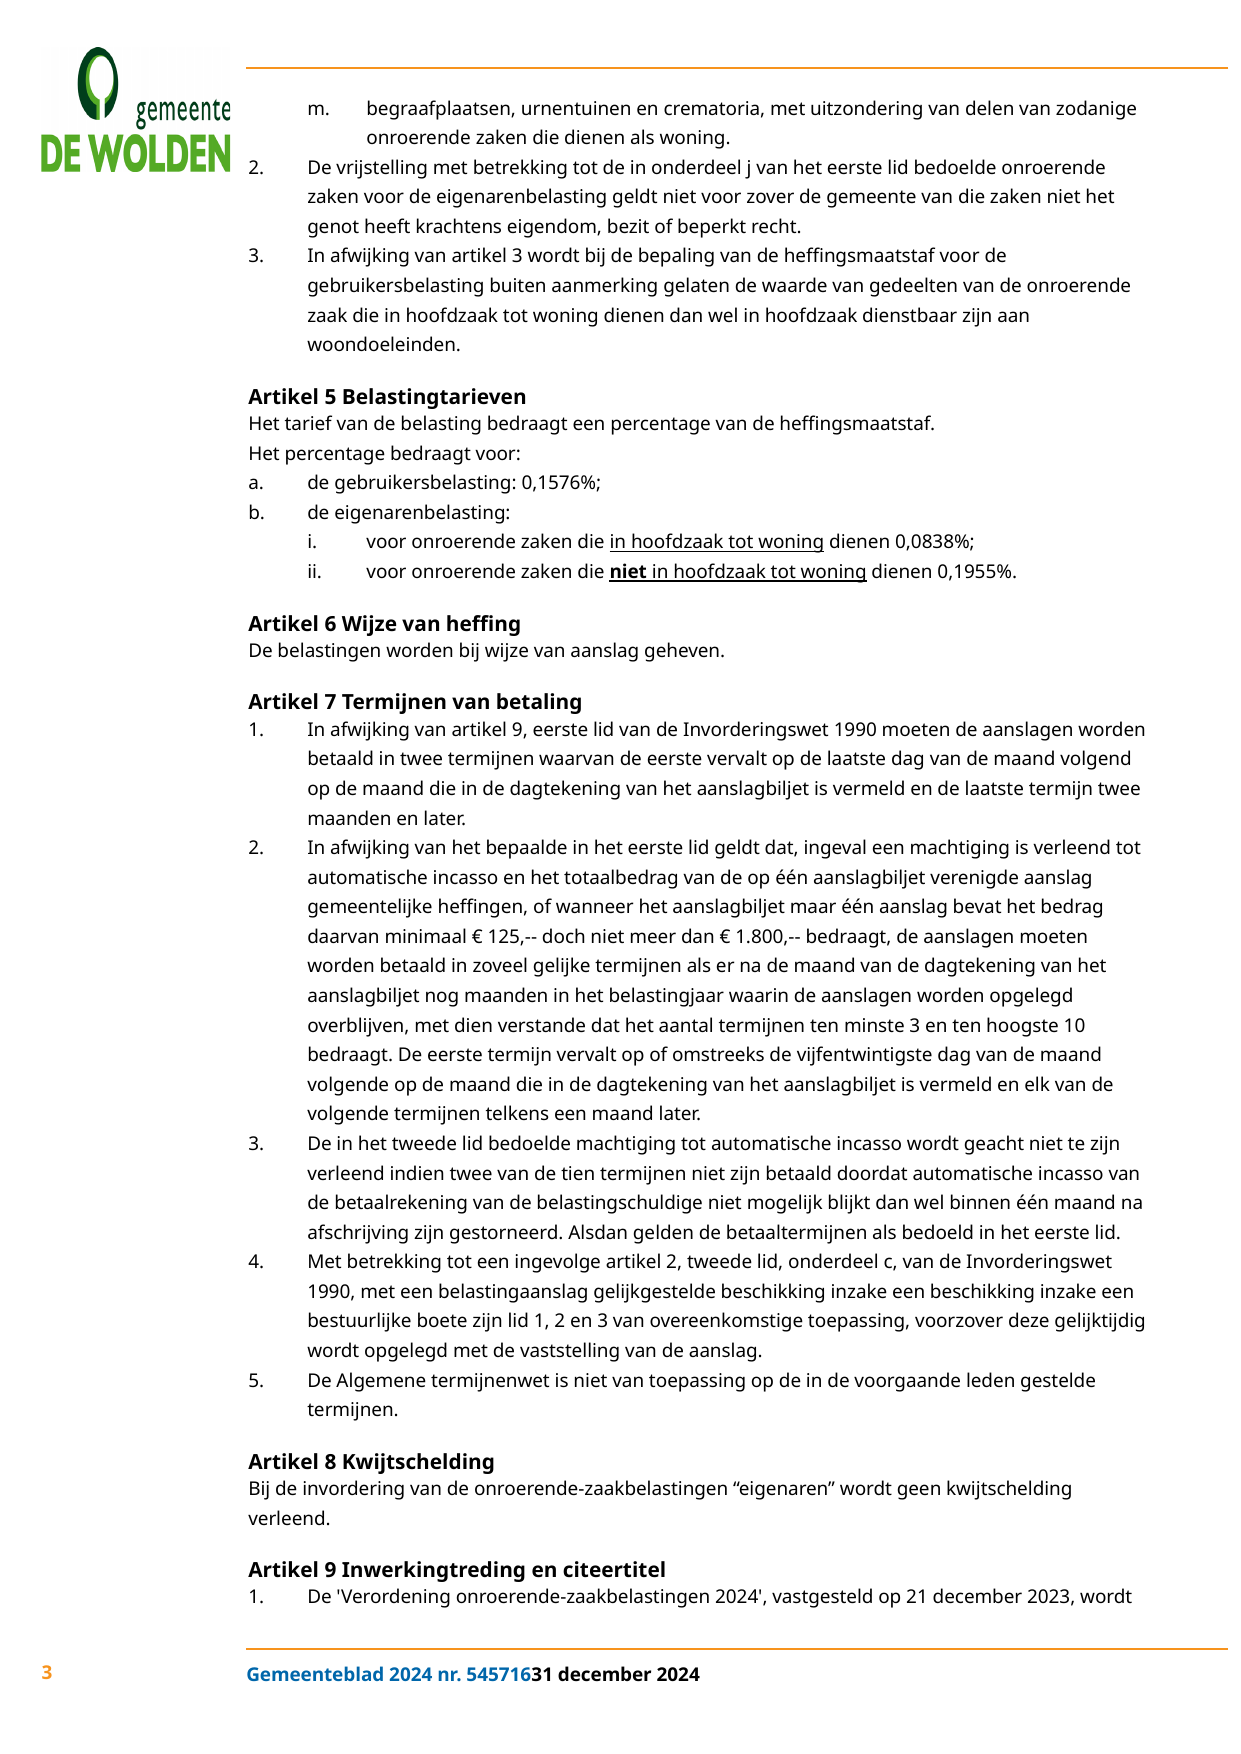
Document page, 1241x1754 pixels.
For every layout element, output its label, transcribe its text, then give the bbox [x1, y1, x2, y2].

list De 'Verordening onroerende-zaakbelastingen 2024', vastgesteld op 21 december 2023, wordt [248, 1584, 1152, 1609]
picture [41, 47, 231, 172]
text Artikel 6 Wijze van heffing [248, 609, 1152, 637]
list voor onroerende zaken die niet in hoofdzaak tot woning dienen 0,1955%. [307, 558, 1152, 584]
text Artikel 7 Termijnen van betaling [248, 687, 1152, 716]
text Artikel 8 Kwijtschelding [248, 1447, 1152, 1475]
list De in het tweede lid bedoelde machtiging tot automatische incasso wordt geacht niet te zijn verleend indien twee van de tien termijnen niet zijn betaald doordat automatische incasso van de betaalrekening van de belastingschuldige niet mogelijk blijkt dan wel binnen één maand na afschrijving zijn gestorneerd. Alsdan gelden de betaaltermijnen als bedoeld in het eerste lid. [248, 1130, 1152, 1244]
text Het percentage bedraagt voor: [248, 440, 1152, 466]
list In afwijking van artikel 3 wordt bij de bepaling van de heffingsmaatstaf voor de gebruikersbelasting buiten aanmerking gelaten de waarde van gedeelten van de onroerende zaak die in hoofdzaak tot woning dienen dan wel in hoofdzaak dienstbaar zijn aan woondoeleinden. [248, 243, 1152, 357]
list de eigenarenbelasting: [248, 499, 1152, 525]
list De Algemene termijnenwet is niet van toepassing op de in de voorgaande leden gestelde termijnen. [248, 1367, 1152, 1422]
list Met betrekking tot een ingevolge artikel 2, tweede lid, onderdeel c, van de Invorderingswet 1990, met een belastingaanslag gelijkgestelde beschikking inzake een beschikking inzake een bestuurlijke boete zijn lid 1, 2 en 3 van overeenkomstige toepassing, voorzover deze gelijktijdig wordt opgelegd met de vaststelling van de aanslag. [248, 1248, 1152, 1363]
text Het tarief van de belasting bedraagt een percentage van de heffingsmaatstaf. [248, 410, 1152, 436]
list De vrijstelling met betrekking tot de in onderdeel j van het eerste lid bedoelde onroerende zaken voor de eigenarenbelasting geldt niet voor zover de gemeente van die zaken niet het genot heeft krachtens eigendom, bezit of beperkt recht. [248, 154, 1152, 239]
text Bij de invordering van de onroerende-zaakbelastingen “eigenaren” wordt geen kwijtschelding verleend. [248, 1475, 1152, 1531]
text Artikel 9 Inwerkingtreding en citeertitel [248, 1555, 1152, 1584]
text De belastingen worden bij wijze van aanslag geheven. [248, 637, 1152, 663]
list voor onroerende zaken die in hoofdzaak tot woning dienen 0,0838%; [307, 529, 1152, 554]
list In afwijking van het bepaalde in het eerste lid geldt dat, ingeval een machtiging is verleend tot automatische incasso en het totaalbedrag van de op één aanslagbiljet verenigde aanslag gemeentelijke heffingen, of wanneer het aanslagbiljet maar één aanslag bevat het bedrag daarvan minimaal € 125,-- doch niet meer dan € 1.800,-- bedraagt, de aanslagen moeten worden betaald in zoveel gelijke termijnen als er na de maand van de dagtekening van het aanslagbiljet nog maanden in het belastingjaar waarin de aanslagen worden opgelegd overblijven, met dien verstande dat het aantal termijnen ten minste 3 en ten hoogste 10 bedraagt. De eerste termijn vervalt op of omstreeks de vijfentwintigste dag van de maand volgende op de maand die in de dagtekening van het aanslagbiljet is vermeld en elk van de volgende termijnen telkens een maand later. [248, 834, 1152, 1126]
list de gebruikersbelasting: 0,1576%; [248, 469, 1152, 495]
list begraafplaatsen, urnentuinen en crematoria, met uitzondering van delen van zodanige onroerende zaken die dienen als woning. [307, 95, 1152, 150]
text Artikel 5 Belastingtarieven [248, 382, 1152, 410]
list In afwijking van artikel 9, eerste lid van de Invorderingswet 1990 moeten de aanslagen worden betaald in twee termijnen waarvan de eerste vervalt op de laatste dag van de maand volgend op de maand die in de dagtekening van het aanslagbiljet is vermeld en de laatste termijn twee maanden en later. [248, 716, 1152, 830]
